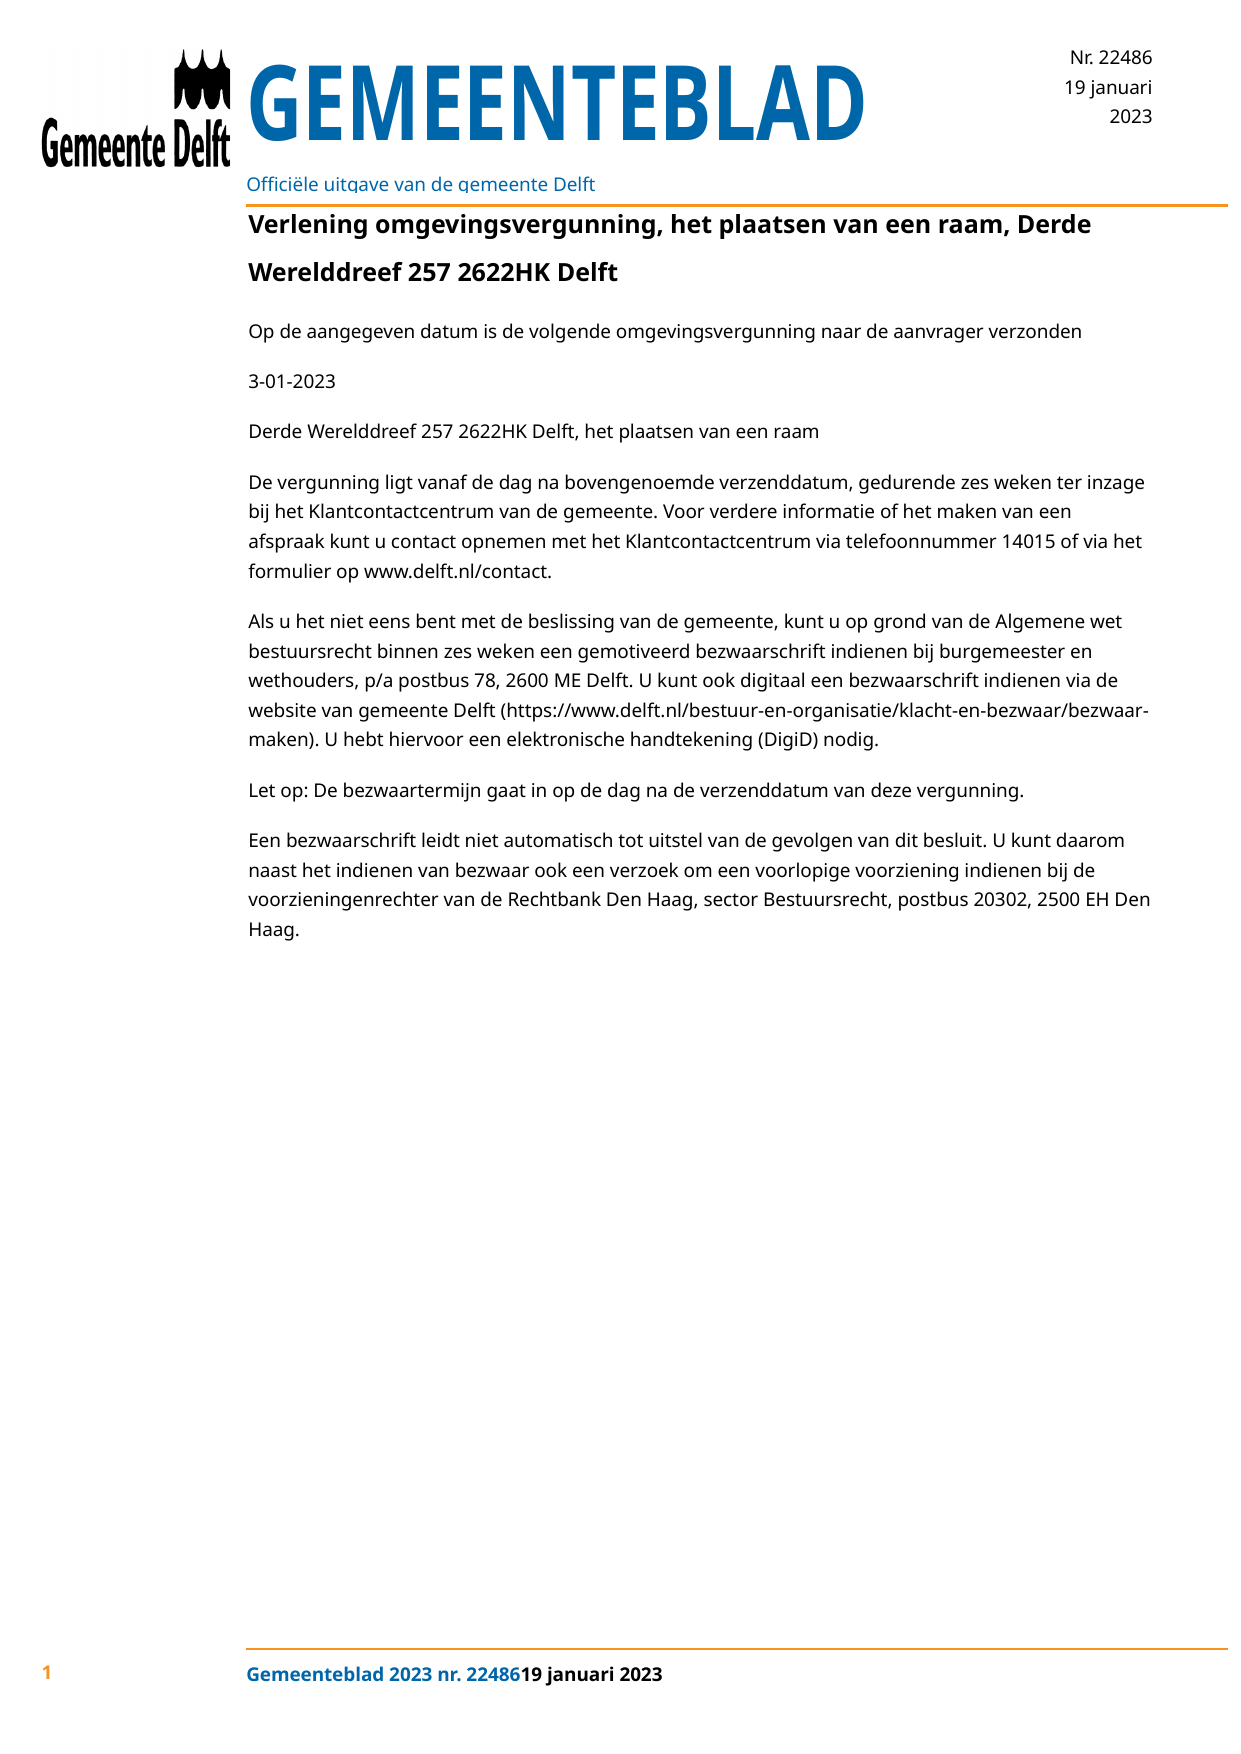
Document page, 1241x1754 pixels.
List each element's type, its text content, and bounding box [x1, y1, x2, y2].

text Als u het niet eens bent met de beslissing van de gemeente, kunt u op grond van de Algemene wet bestuursrecht binnen zes weken een gemotiveerd bezwaarschrift indienen bij burgemeester en wethouders, p/a postbus 78, 2600 ME Delft. U kunt ook digitaal een bezwaarschrift indienen via de website van gemeente Delft (https://www.delft.nl/bestuur-en-organisatie/klacht-en-bezwaar/bezwaar-maken). U hebt hiervoor een elektronische handtekening (DigiD) nodig. [248, 608, 1152, 752]
text Let op: De bezwaartermijn gaat in op de dag na de verzenddatum van deze vergunning. [248, 777, 1152, 803]
text Een bezwaarschrift leidt niet automatisch tot uitstel van de gevolgen van dit besluit. U kunt daarom naast het indienen van bezwaar ook een verzoek om een voorlopige voorziening indienen bij de voorzieningenrechter van de Rechtbank Den Haag, sector Bestuursrecht, postbus 20302, 2500 EH Den Haag. [248, 827, 1152, 942]
text Verlening omgevingsvergunning, het plaatsen van een raam, Derde Werelddreef 257 2622HK Delft [248, 207, 1152, 288]
text De vergunning ligt vanaf de dag na bovengenoemde verzenddatum, gedurende zes weken ter inzage bij het Klantcontactcentrum van de gemeente. Voor verdere informatie of het maken van een afspraak kunt u contact opnemen met het Klantcontactcentrum via telefoonnummer 14015 of via het formulier op www.delft.nl/contact. [248, 469, 1152, 584]
text Op de aangegeven datum is de volgende omgevingsvergunning naar de aanvrager verzonden [248, 318, 1152, 344]
text 3-01-2023 [248, 368, 1152, 394]
picture [41, 47, 231, 172]
text Derde Werelddreef 257 2622HK Delft, het plaatsen van een raam [248, 419, 1152, 444]
